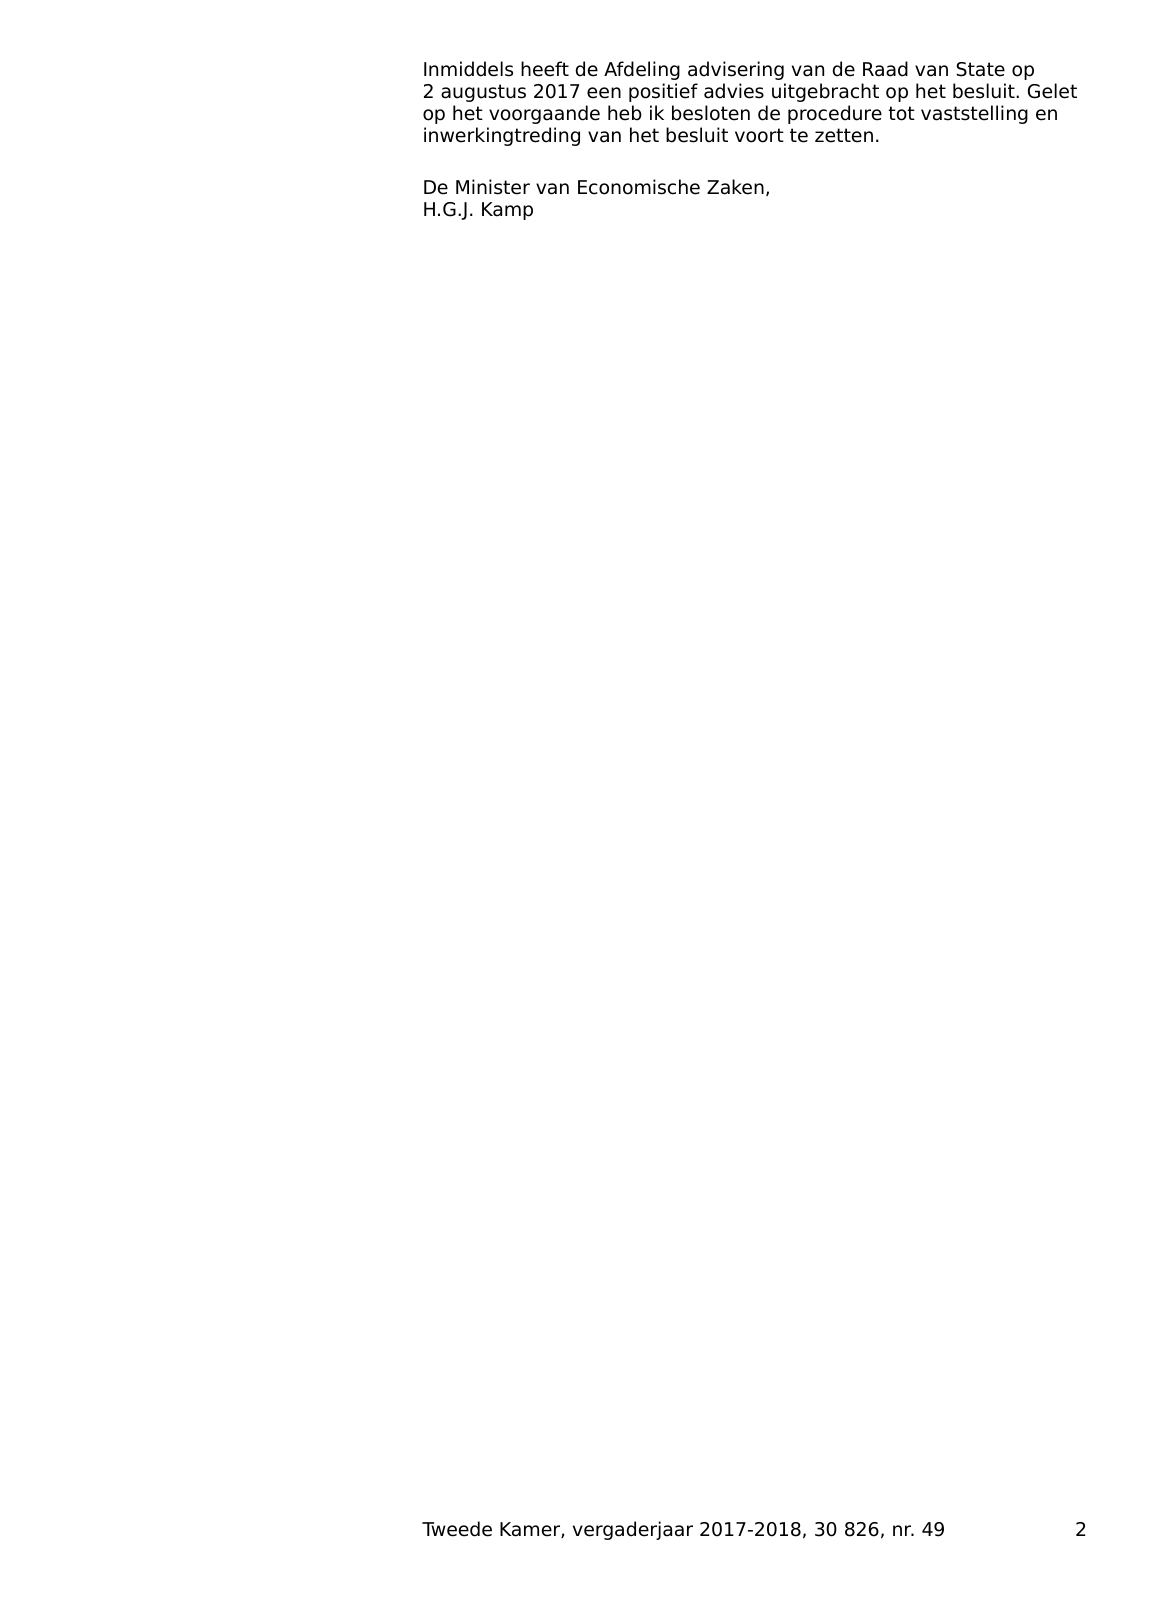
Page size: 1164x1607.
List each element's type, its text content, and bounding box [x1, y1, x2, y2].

text Inmiddels heeft de Afdeling advisering van de Raad van State op 2 augustus 2017 een positief advies uitgebracht op het besluit. Gelet op het voorgaande heb ik besloten de procedure tot vaststelling en inwerkingtreding van het besluit voort te zetten. [422, 59, 1087, 147]
text De Minister van Economische Zaken, H.G.J. Kamp [422, 177, 1087, 221]
